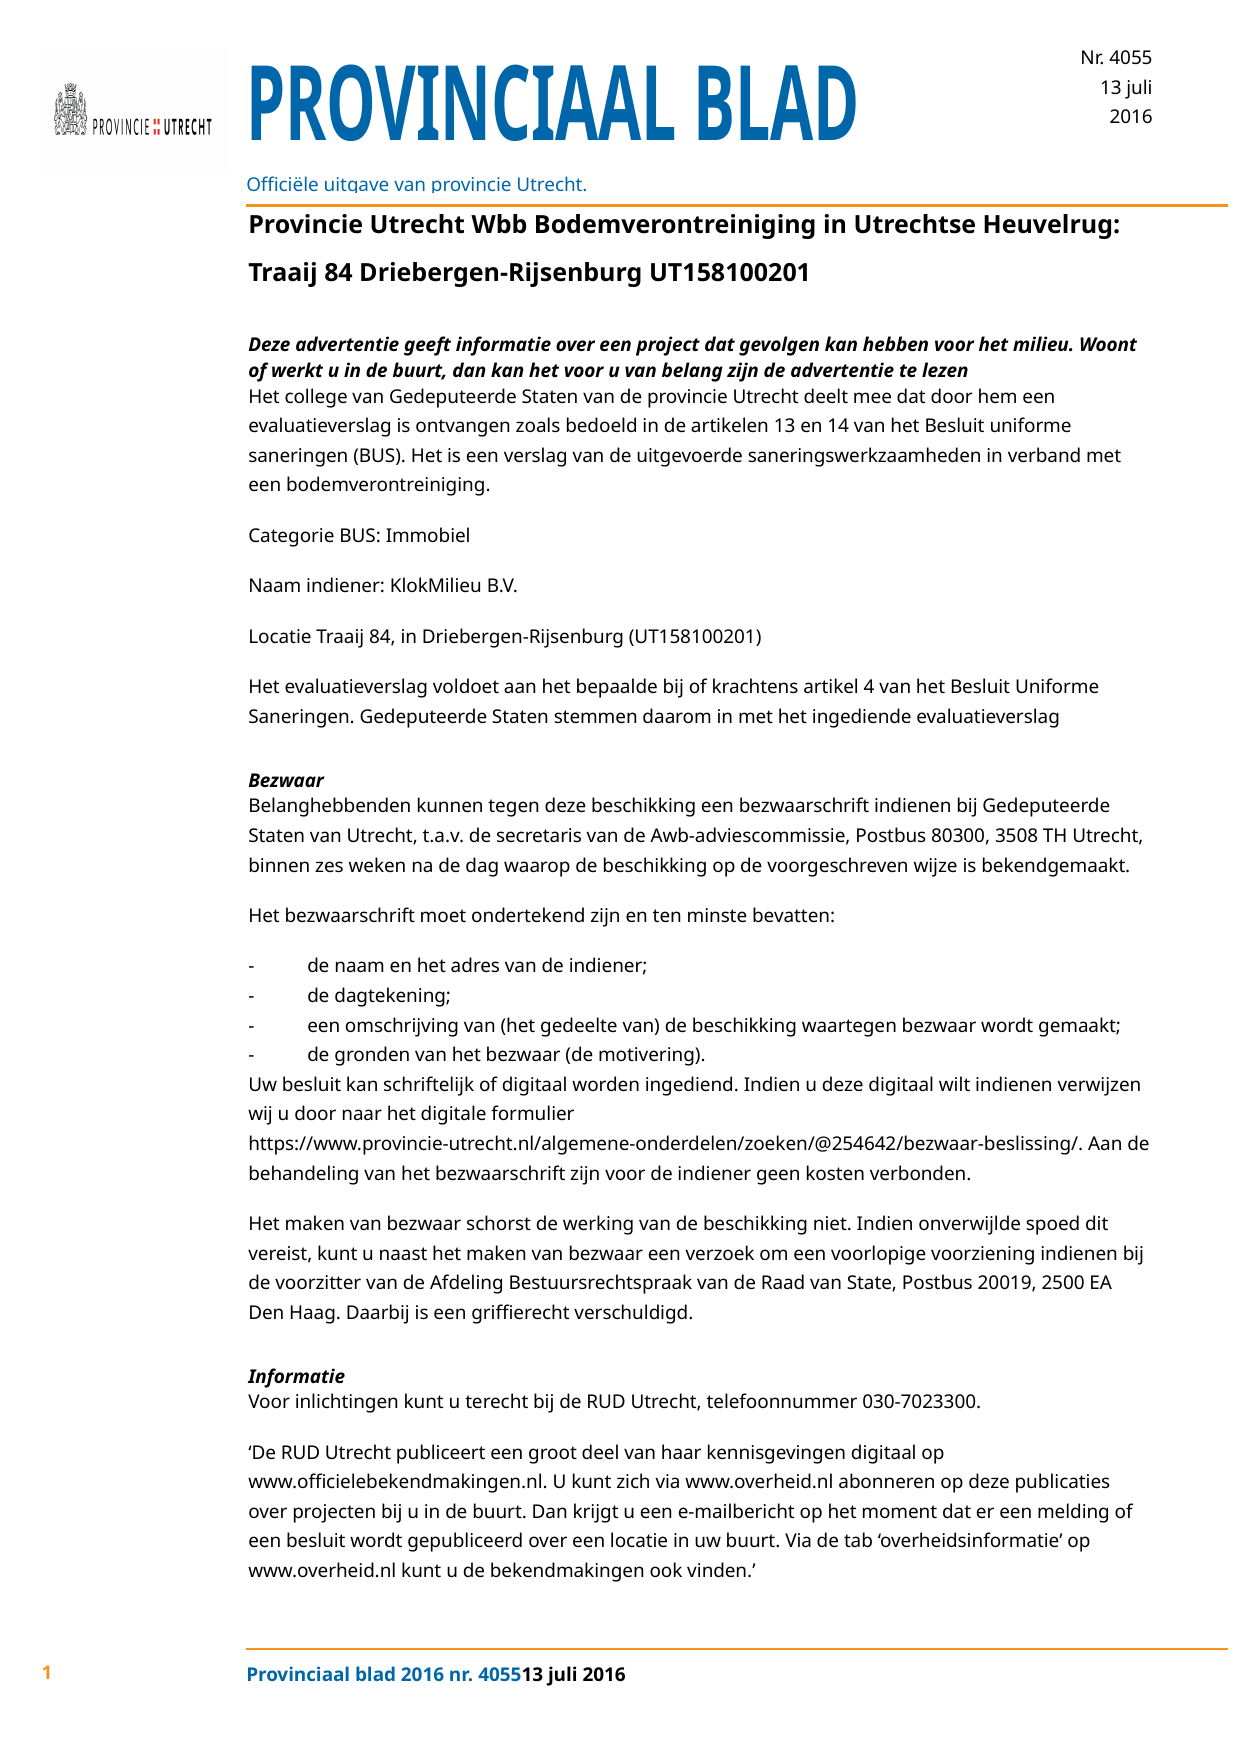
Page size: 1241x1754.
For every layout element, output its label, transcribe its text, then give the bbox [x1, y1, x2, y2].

picture [41, 47, 231, 172]
list een omschrijving van (het gedeelte van) de beschikking waartegen bezwaar wordt gemaakt; [248, 1012, 1152, 1037]
text Het evaluatieverslag voldoet aan het bepaalde bij of krachtens artikel 4 van het Besluit Uniforme Saneringen. Gedeputeerde Staten stemmen daarom in met het ingediende evaluatieverslag [248, 673, 1152, 729]
text Uw besluit kan schriftelijk of digitaal worden ingediend. Indien u deze digitaal wilt indienen verwijzen wij u door naar het digitale formulier https://www.provincie-utrecht.nl/algemene-onderdelen/zoeken/@254642/bezwaar-beslissing/. Aan de behandeling van het bezwaarschrift zijn voor de indiener geen kosten verbonden. [248, 1071, 1152, 1185]
text Bezwaar [248, 767, 1152, 793]
text Het bezwaarschrift moet ondertekend zijn en ten minste bevatten: [248, 902, 1152, 928]
text Locatie Traaij 84, in Driebergen-Rijsenburg (UT158100201) [248, 623, 1152, 649]
text Deze advertentie geeft informatie over een project dat gevolgen kan hebben voor het milieu. Woont of werkt u in de buurt, dan kan het voor u van belang zijn de advertentie te lezen [248, 331, 1152, 383]
text Het college van Gedeputeerde Staten van de provincie Utrecht deelt mee dat door hem een evaluatieverslag is ontvangen zoals bedoeld in de artikelen 13 en 14 van het Besluit uniforme saneringen (BUS). Het is een verslag van de uitgevoerde saneringswerkzaamheden in verband met een bodemverontreiniging. [248, 383, 1152, 497]
text ‘De RUD Utrecht publiceert een groot deel van haar kennisgevingen digitaal op www.officielebekendmakingen.nl. U kunt zich via www.overheid.nl abonneren op deze publicaties over projecten bij u in de buurt. Dan krijgt u een e-mailbericht op het moment dat er een melding of een besluit wordt gepubliceerd over een locatie in uw buurt. Via de tab ‘overheidsinformatie’ op www.overheid.nl kunt u de bekendmakingen ook vinden.’ [248, 1439, 1152, 1583]
text Categorie BUS: Immobiel [248, 522, 1152, 548]
text Naam indiener: KlokMilieu B.V. [248, 572, 1152, 598]
list de naam en het adres van de indiener; [248, 953, 1152, 978]
text Provincie Utrecht Wbb Bodemverontreiniging in Utrechtse Heuvelrug: Traaij 84 Driebergen-Rijsenburg UT158100201 [248, 207, 1152, 288]
list de gronden van het bezwaar (de motivering). [248, 1041, 1152, 1067]
list de dagtekening; [248, 982, 1152, 1008]
text Het maken van bezwaar schorst de werking van de beschikking niet. Indien onverwijlde spoed dit vereist, kunt u naast het maken van bezwaar een verzoek om een voorlopige voorziening indienen bij de voorzitter van de Afdeling Bestuursrechtspraak van de Raad van State, Postbus 20019, 2500 EA Den Haag. Daarbij is een griffierecht verschuldigd. [248, 1210, 1152, 1324]
text Informatie [248, 1363, 1152, 1388]
text Belanghebbenden kunnen tegen deze beschikking een bezwaarschrift indienen bij Gedeputeerde Staten van Utrecht, t.a.v. de secretaris van de Awb-adviescommissie, Postbus 80300, 3508 TH Utrecht, binnen zes weken na de dag waarop de beschikking op de voorgeschreven wijze is bekendgemaakt. [248, 793, 1152, 877]
text Voor inlichtingen kunt u terecht bij de RUD Utrecht, telefoonnummer 030-7023300. [248, 1388, 1152, 1414]
